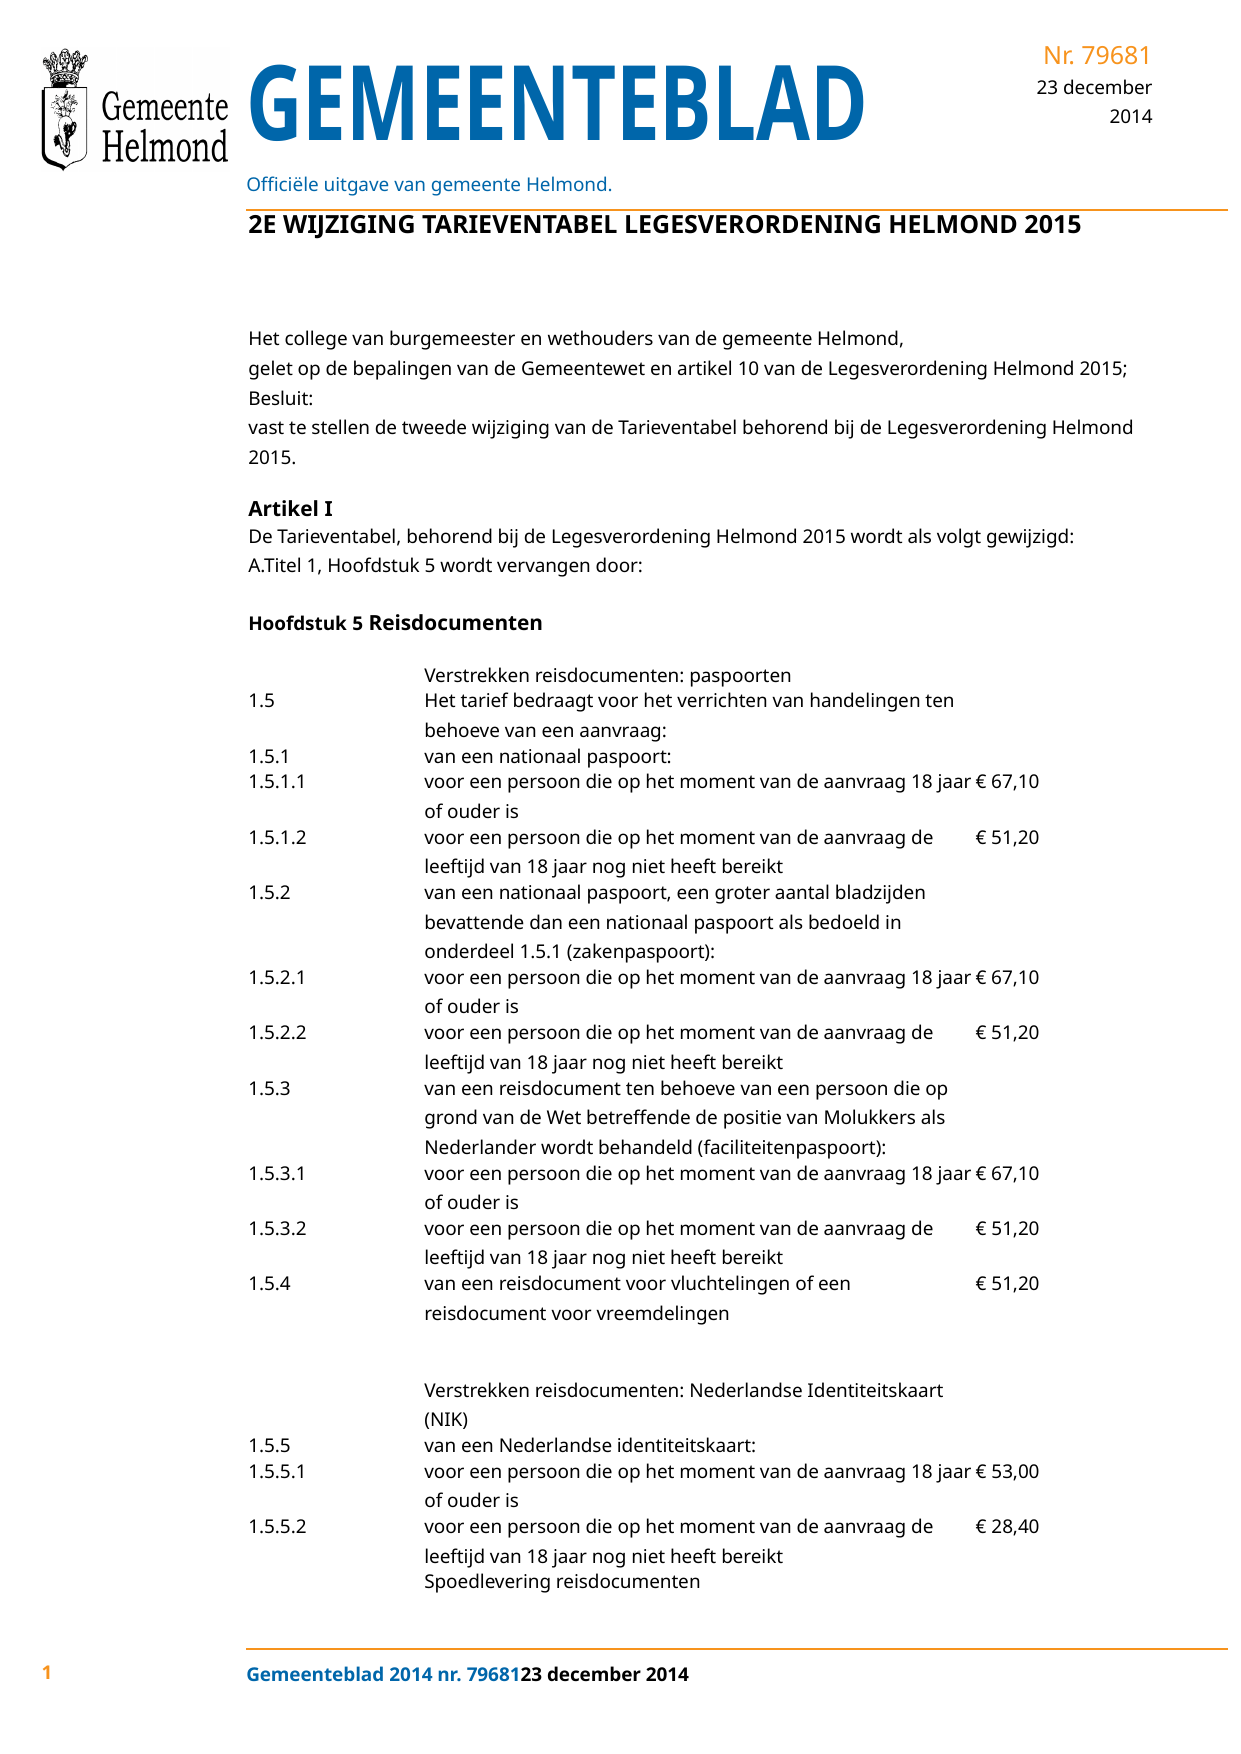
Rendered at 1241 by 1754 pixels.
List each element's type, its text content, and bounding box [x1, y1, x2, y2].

table_cell € 51,20 [975, 1215, 1152, 1270]
table_cell 1.5.2 [248, 879, 424, 964]
table_cell van een reisdocument voor vluchtelingen of een reisdocument voor vreemdelingen [424, 1270, 975, 1326]
table_cell voor een persoon die op het moment van de aanvraag de leeftijd van 18 jaar nog niet heeft bereikt [424, 1215, 975, 1270]
table_cell € 51,20 [975, 1020, 1152, 1075]
table_cell 1.5 [248, 688, 424, 743]
table_header Verstrekken reisdocumenten: paspoorten [424, 662, 975, 688]
text Hoofdstuk 5 Reisdocumenten [248, 608, 1152, 636]
table_cell voor een persoon die op het moment van de aanvraag de leeftijd van 18 jaar nog niet heeft bereikt [424, 824, 975, 879]
text Het college van burgemeester en wethouders van de gemeente Helmond, [248, 326, 1152, 351]
table_cell € 67,10 [975, 964, 1152, 1019]
text vast te stellen de tweede wijziging van de Tarieventabel behorend bij de Legesverordening Helmond 2015. [248, 414, 1152, 470]
text 2E WIJZIGING TARIEVENTABEL LEGESVERORDENING HELMOND 2015 [248, 211, 1152, 241]
table_cell 1.5.5 [248, 1433, 424, 1458]
table_cell [975, 1075, 1152, 1160]
table_cell 1.5.2.1 [248, 964, 424, 1019]
table_cell [248, 1569, 424, 1594]
table_cell 1.5.4 [248, 1270, 424, 1326]
table_cell voor een persoon die op het moment van de aanvraag de leeftijd van 18 jaar nog niet heeft bereikt [424, 1020, 975, 1075]
table_header Verstrekken reisdocumenten: Nederlandse Identiteitskaart (NIK) [424, 1377, 975, 1432]
table_cell van een nationaal paspoort, een groter aantal bladzijden bevattende dan een nationaal paspoort als bedoeld in onderdeel 1.5.1 (zakenpaspoort): [424, 879, 975, 964]
table_cell Het tarief bedraagt voor het verrichten van handelingen ten behoeve van een aanvraag: [424, 688, 975, 743]
table_cell 1.5.3 [248, 1075, 424, 1160]
table_cell € 53,00 [975, 1458, 1152, 1513]
table_header [248, 662, 424, 688]
table_header [975, 662, 1152, 688]
table_cell 1.5.1.1 [248, 769, 424, 824]
table_cell [975, 743, 1152, 769]
table_cell van een nationaal paspoort: [424, 743, 975, 769]
table_cell 1.5.5.2 [248, 1514, 424, 1569]
table_cell € 28,40 [975, 1514, 1152, 1569]
text Artikel I [248, 494, 1152, 523]
picture [41, 47, 231, 172]
text De Tarieventabel, behorend bij de Legesverordening Helmond 2015 wordt als volgt gewijzigd: [248, 523, 1152, 548]
table_cell [975, 1569, 1152, 1594]
text gelet op de bepalingen van de Gemeentewet en artikel 10 van de Legesverordening Helmond 2015; [248, 355, 1152, 381]
table_cell [975, 879, 1152, 964]
text Besluit: [248, 385, 1152, 411]
table_cell voor een persoon die op het moment van de aanvraag 18 jaar of ouder is [424, 1160, 975, 1215]
table_cell voor een persoon die op het moment van de aanvraag de leeftijd van 18 jaar nog niet heeft bereikt [424, 1514, 975, 1569]
table_cell € 51,20 [975, 824, 1152, 879]
table_cell 1.5.1.2 [248, 824, 424, 879]
table_cell [975, 688, 1152, 743]
table_cell voor een persoon die op het moment van de aanvraag 18 jaar of ouder is [424, 1458, 975, 1513]
table_cell € 51,20 [975, 1270, 1152, 1326]
table_cell 1.5.3.1 [248, 1160, 424, 1215]
table_header [248, 1377, 424, 1432]
table_cell van een reisdocument ten behoeve van een persoon die op grond van de Wet betreffende de positie van Molukkers als Nederlander wordt behandeld (faciliteitenpaspoort): [424, 1075, 975, 1160]
table_cell [975, 1433, 1152, 1458]
table_cell 1.5.1 [248, 743, 424, 769]
table_cell voor een persoon die op het moment van de aanvraag 18 jaar of ouder is [424, 769, 975, 824]
table_cell Spoedlevering reisdocumenten [424, 1569, 975, 1594]
table_header [975, 1377, 1152, 1432]
table_cell 1.5.2.2 [248, 1020, 424, 1075]
table_cell 1.5.3.2 [248, 1215, 424, 1270]
table_cell 1.5.5.1 [248, 1458, 424, 1513]
table_cell € 67,10 [975, 769, 1152, 824]
table_cell van een Nederlandse identiteitskaart: [424, 1433, 975, 1458]
table_cell voor een persoon die op het moment van de aanvraag 18 jaar of ouder is [424, 964, 975, 1019]
text A.Titel 1, Hoofdstuk 5 wordt vervangen door: [248, 552, 1152, 578]
table_cell € 67,10 [975, 1160, 1152, 1215]
